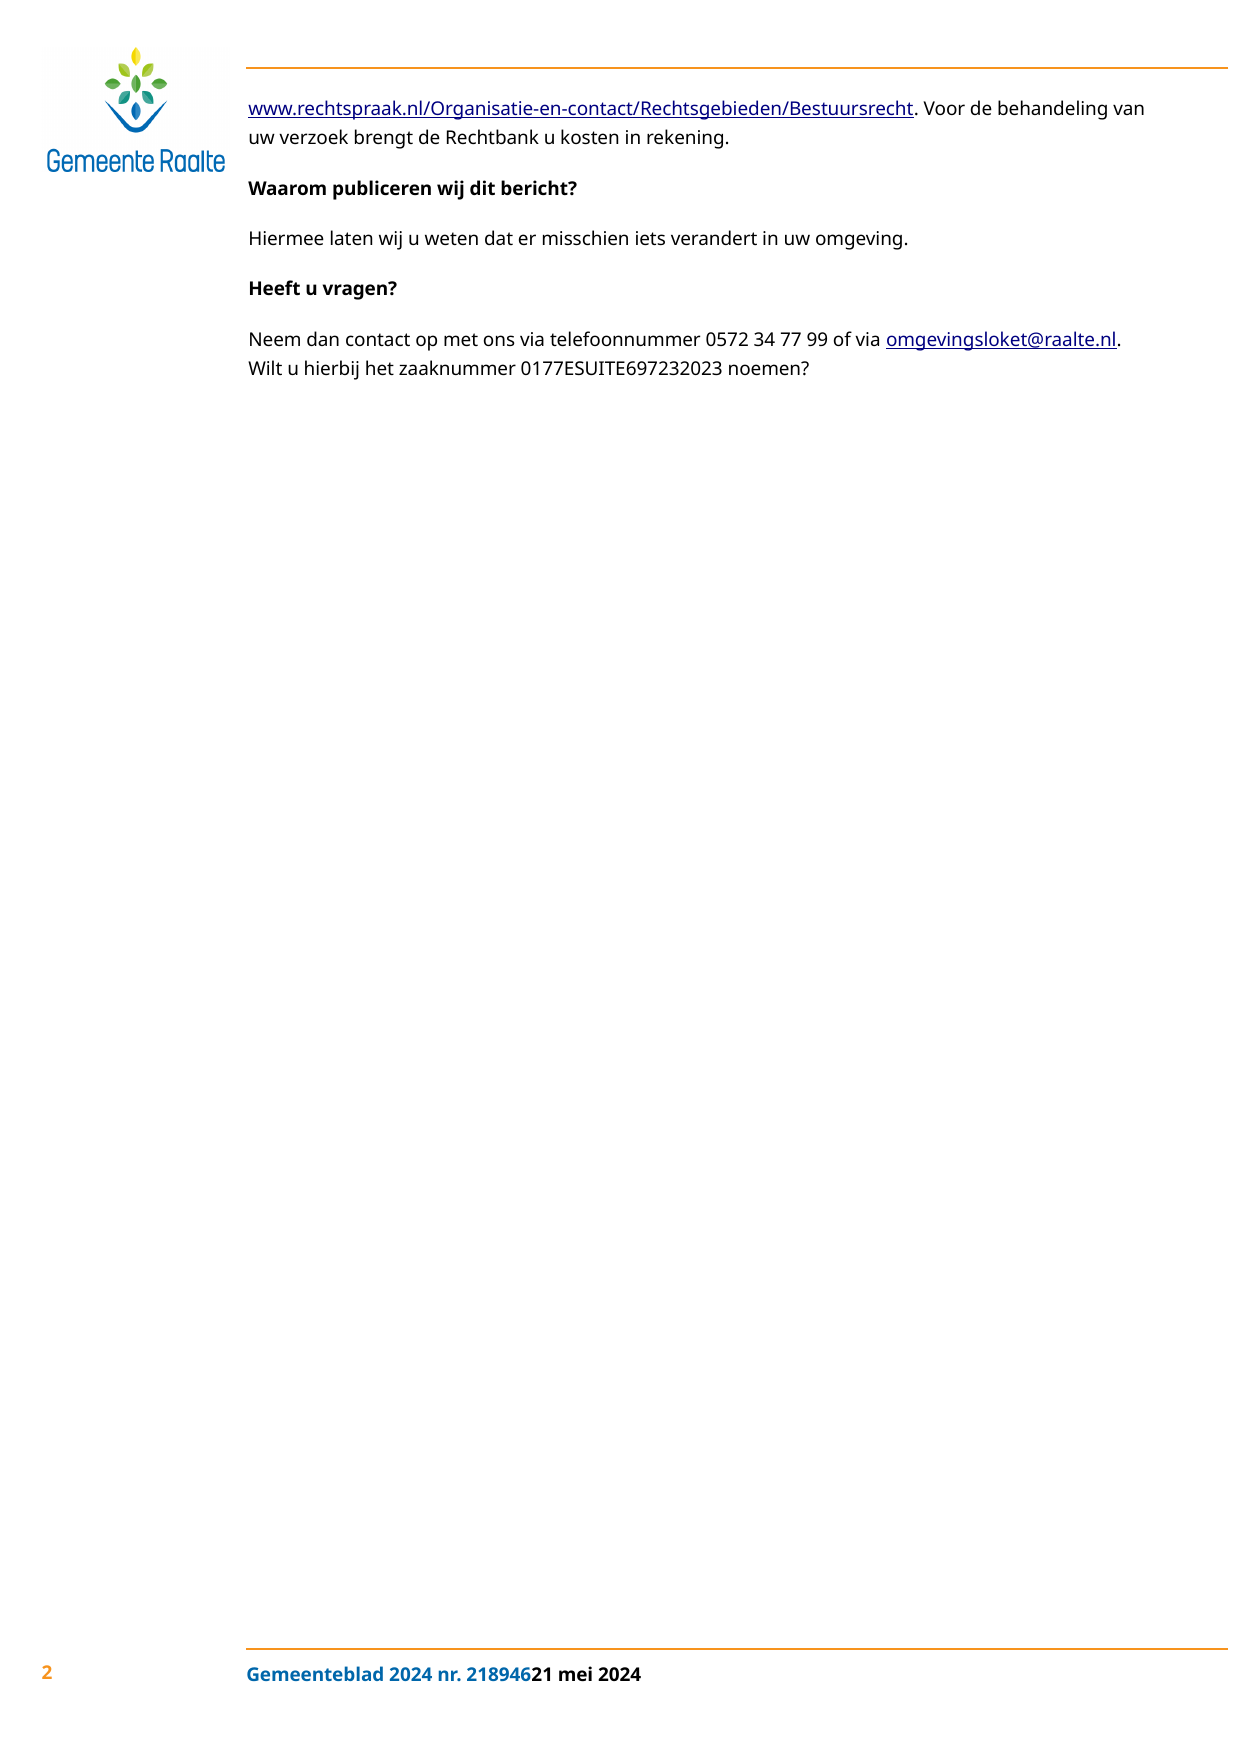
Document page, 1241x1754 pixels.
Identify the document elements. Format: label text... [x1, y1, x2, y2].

text Heeft u vragen? [248, 276, 1152, 301]
text Waarom publiceren wij dit bericht? [248, 175, 1152, 201]
picture [41, 47, 231, 172]
text Hiermee laten wij u weten dat er misschien iets verandert in uw omgeving. [248, 225, 1152, 251]
text www.rechtspraak.nl/Organisatie-en-contact/Rechtsgebieden/Bestuursrecht. Voor de behandeling van uw verzoek brengt de Rechtbank u kosten in rekening. [248, 95, 1152, 150]
text Neem dan contact op met ons via telefoonnummer 0572 34 77 99 of via omgevingsloket@raalte.nl. Wilt u hierbij het zaaknummer 0177ESUITE697232023 noemen? [248, 326, 1152, 381]
